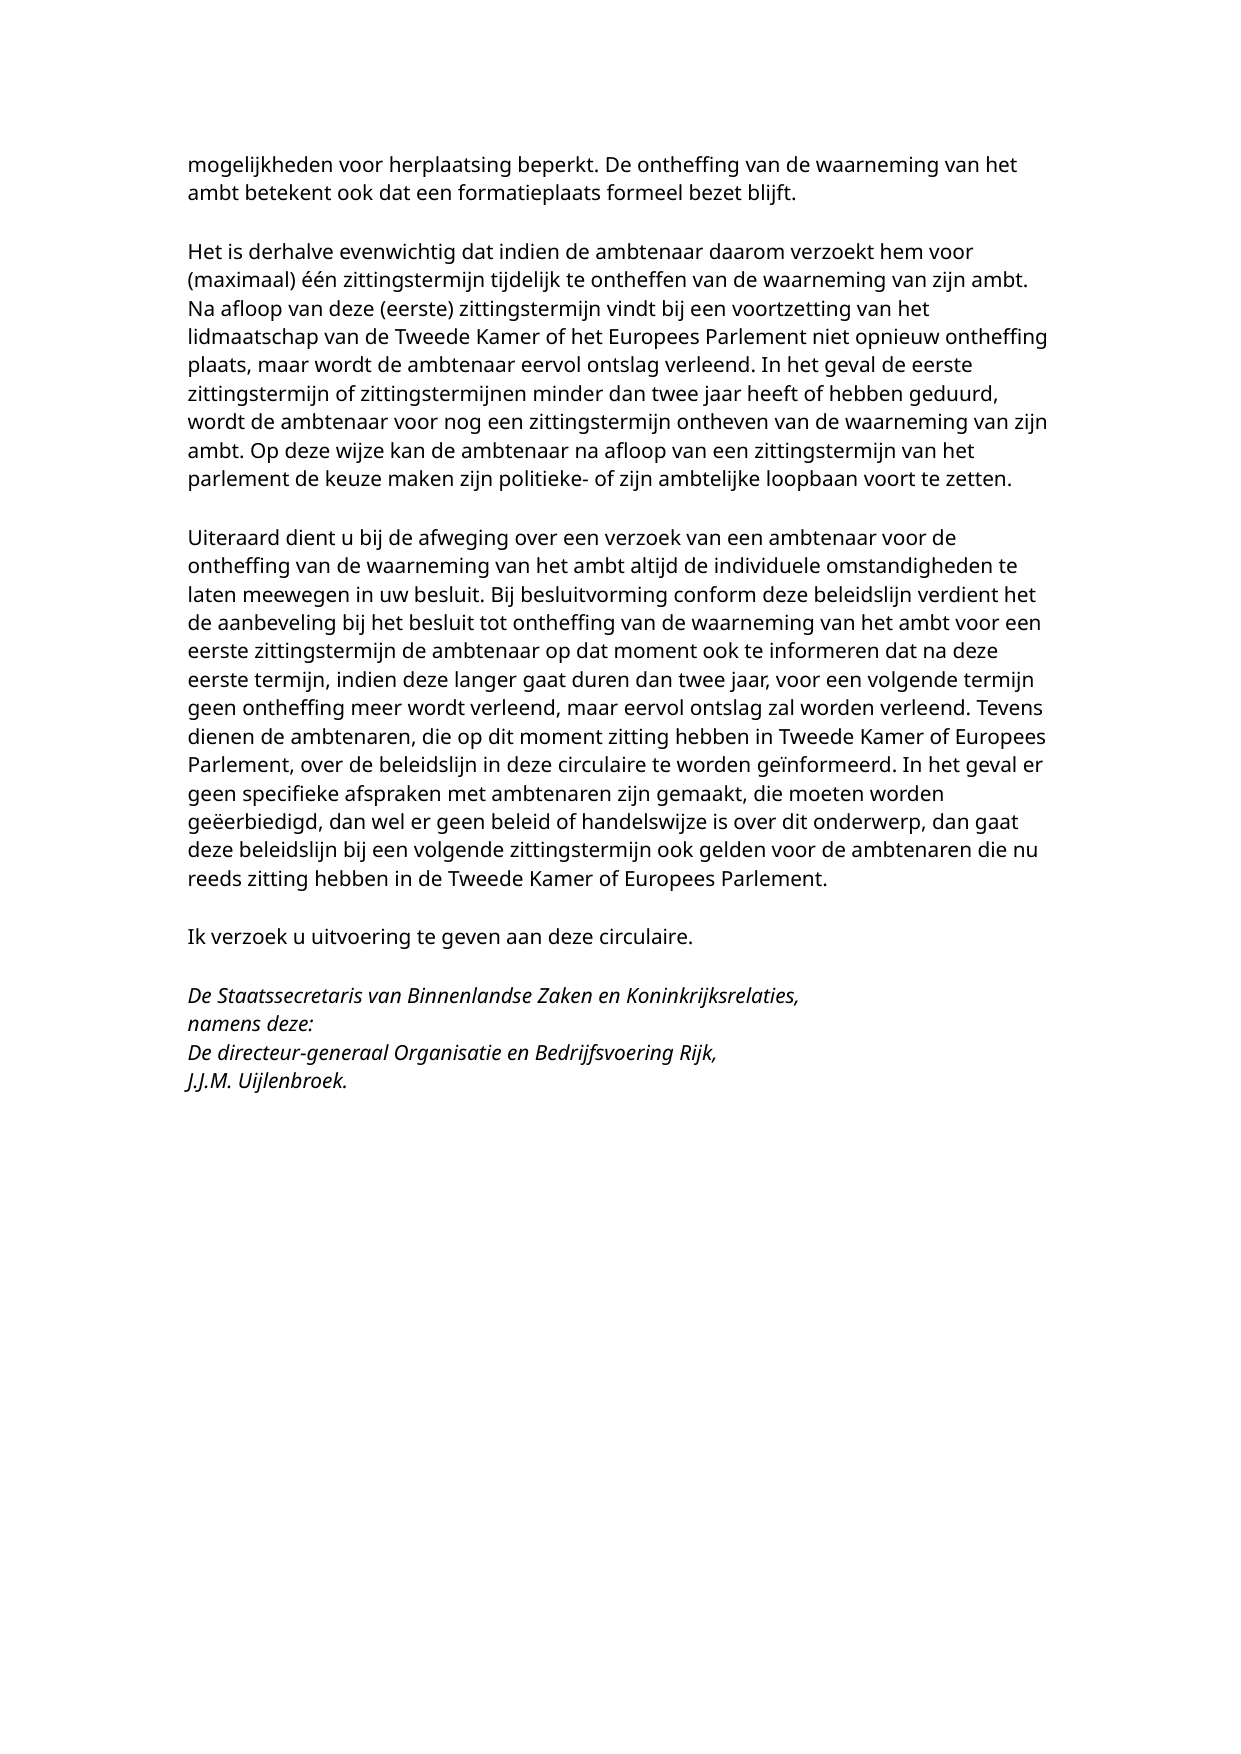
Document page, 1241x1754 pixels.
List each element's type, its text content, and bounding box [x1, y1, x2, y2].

text J.J.M. Uijlenbroek. [187, 1066, 1053, 1095]
text mogelijkheden voor herplaatsing beperkt. De ontheffing van de waarneming van het ambt betekent ook dat een formatieplaats formeel bezet blijft. [187, 150, 1053, 207]
text De Staatssecretaris van Binnenlandse Zaken en Koninkrijksrelaties, [187, 981, 1053, 1009]
text De directeur-generaal Organisatie en Bedrijfsvoering Rijk, [187, 1038, 1053, 1066]
text Uiteraard dient u bij de afweging over een verzoek van een ambtenaar voor de ontheffing van de waarneming van het ambt altijd de individuele omstandigheden te laten meewegen in uw besluit. Bij besluitvorming conform deze beleidslijn verdient het de aanbeveling bij het besluit tot ontheffing van de waarneming van het ambt voor een eerste zittingstermijn de ambtenaar op dat moment ook te informeren dat na deze eerste termijn, indien deze langer gaat duren dan twee jaar, voor een volgende termijn geen ontheffing meer wordt verleend, maar eervol ontslag zal worden verleend. Tevens dienen de ambtenaren, die op dit moment zitting hebben in Tweede Kamer of Europees Parlement, over de beleidslijn in deze circulaire te worden geïnformeerd. In het geval er geen specifieke afspraken met ambtenaren zijn gemaakt, die moeten worden geëerbiedigd, dan wel er geen beleid of handelswijze is over dit onderwerp, dan gaat deze beleidslijn bij een volgende zittingstermijn ook gelden voor de ambtenaren die nu reeds zitting hebben in de Tweede Kamer of Europees Parlement. [187, 523, 1053, 892]
text namens deze: [187, 1009, 1053, 1038]
text Het is derhalve evenwichtig dat indien de ambtenaar daarom verzoekt hem voor (maximaal) één zittingstermijn tijdelijk te ontheffen van de waarneming van zijn ambt. Na afloop van deze (eerste) zittingstermijn vindt bij een voortzetting van het lidmaatschap van de Tweede Kamer of het Europees Parlement niet opnieuw ontheffing plaats, maar wordt de ambtenaar eervol ontslag verleend. In het geval de eerste zittingstermijn of zittingstermijnen minder dan twee jaar heeft of hebben geduurd, wordt de ambtenaar voor nog een zittingstermijn ontheven van de waarneming van zijn ambt. Op deze wijze kan de ambtenaar na afloop van een zittingstermijn van het parlement de keuze maken zijn politieke- of zijn ambtelijke loopbaan voort te zetten. [187, 237, 1053, 493]
text Ik verzoek u uitvoering te geven aan deze circulaire. [187, 922, 1053, 951]
